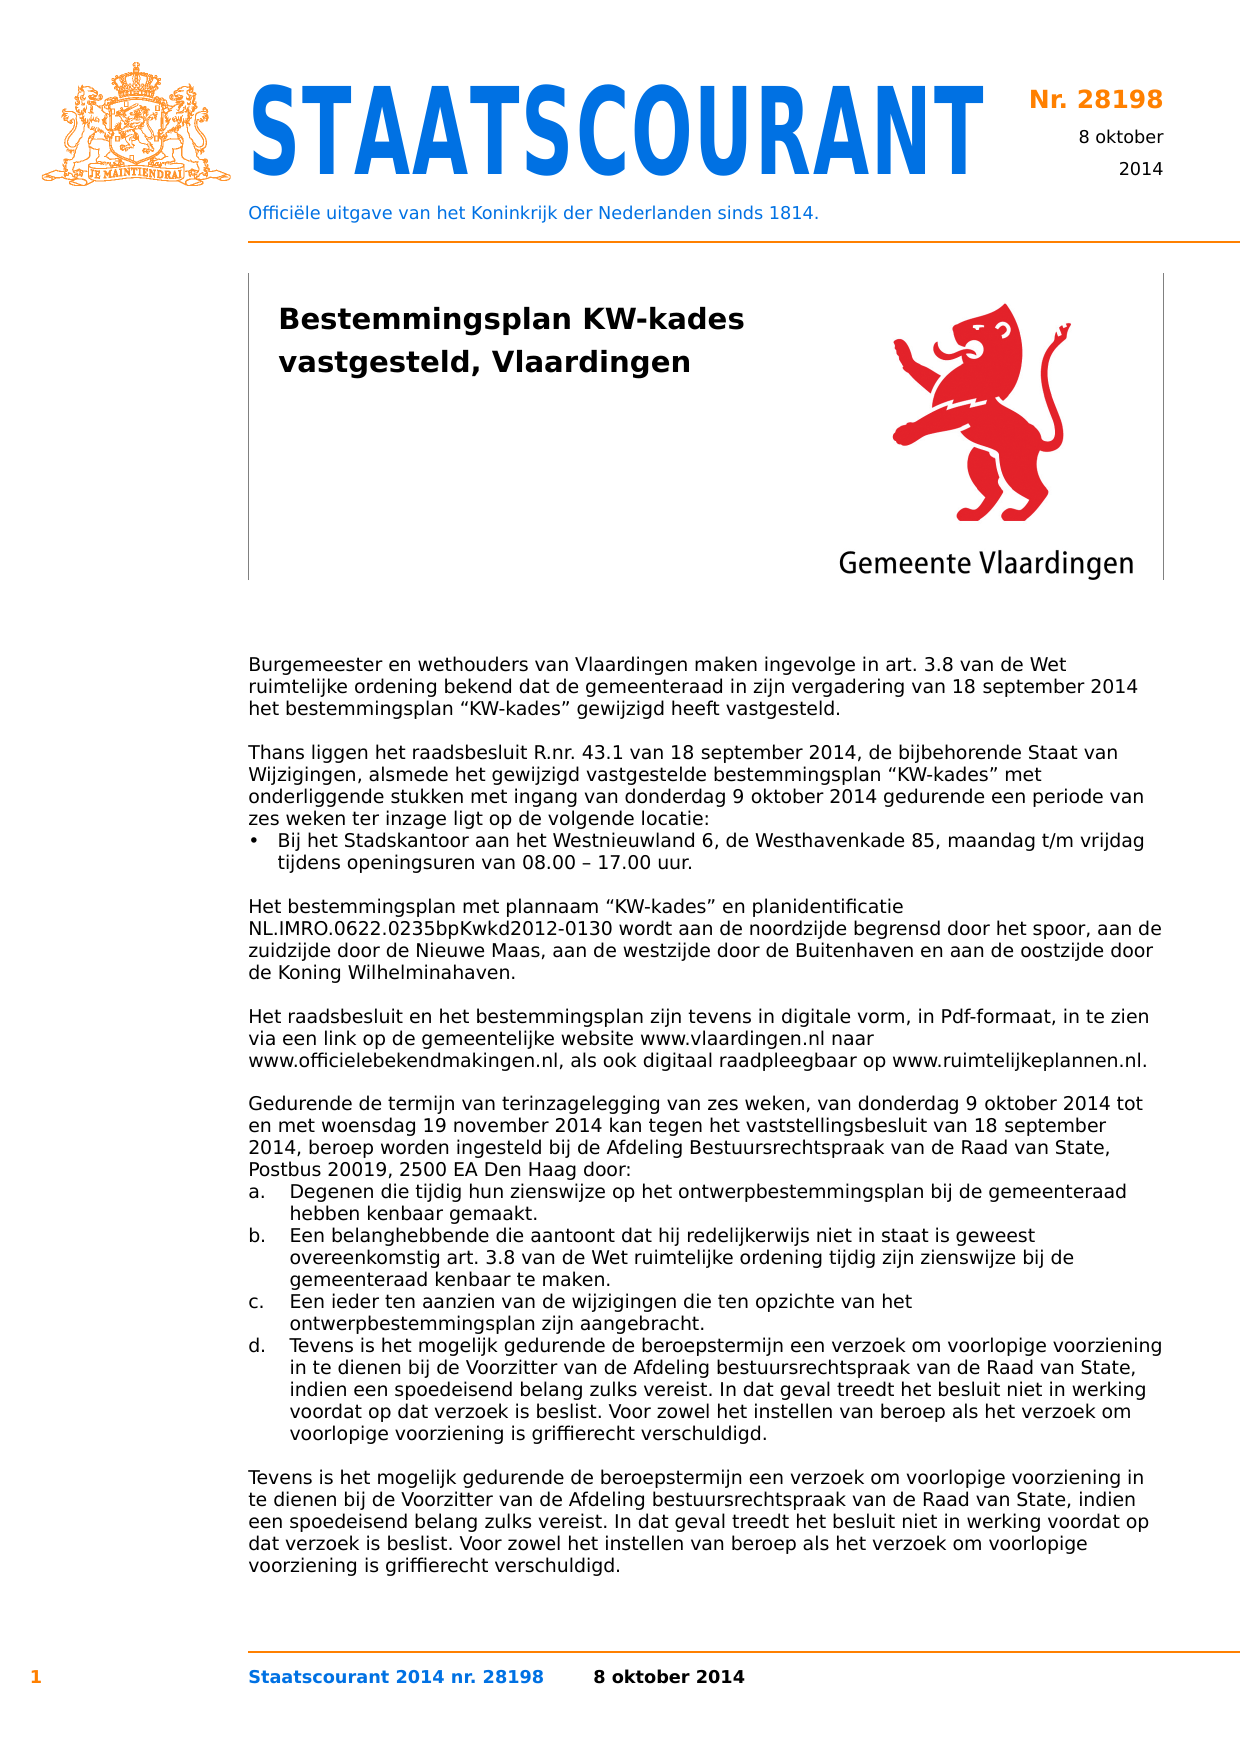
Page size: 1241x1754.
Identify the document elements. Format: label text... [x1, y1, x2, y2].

text Het bestemmingsplan met plannaam “KW-kades” en planidentificatie NL.IMRO.0622.0235bpKwkd2012-0130 wordt aan de noordzijde begrensd door het spoor, aan de zuidzijde door de Nieuwe Maas, aan de westzijde door de Buitenhaven en aan de oostzijde door de Koning Wilhelminahaven. [248, 896, 1163, 984]
table_header STAATSCOURANT [248, 62, 998, 203]
table_cell 8 oktober [998, 121, 1240, 153]
table_cell Officiële uitgave van het Koninkrijk der Nederlanden sinds 1814. [248, 203, 1240, 241]
text a. Degenen die tijdig hun zienswijze op het ontwerpbestemmingsplan bij de gemeenteraad hebben kenbaar gemaakt. [248, 1181, 1163, 1225]
table_cell 2014 [998, 153, 1240, 203]
text d. Tevens is het mogelijk gedurende de beroepstermijn een verzoek om voorlopige voorziening in te dienen bij de Voorzitter van de Afdeling bestuursrechtspraak van de Raad van State, indien een spoedeisend belang zulks vereist. In dat geval treedt het besluit niet in werking voordat op dat verzoek is beslist. Voor zowel het instellen van beroep als het verzoek om voorlopige voorziening is griffierecht verschuldigd. [248, 1335, 1163, 1445]
table_header Nr. 28198 [998, 62, 1240, 121]
text Burgemeester en wethouders van Vlaardingen maken ingevolge in art. 3.8 van de Wet ruimtelijke ordening bekend dat de gemeenteraad in zijn vergadering van 18 september 2014 het bestemmingsplan “KW-kades” gewijzigd heeft vastgesteld. [248, 654, 1163, 720]
table_header [25, 62, 248, 241]
text Thans liggen het raadsbesluit R.nr. 43.1 van 18 september 2014, de bijbehorende Staat van Wijzigingen, alsmede het gewijzigd vastgestelde bestemmingsplan “KW-kades” met onderliggende stukken met ingang van donderdag 9 oktober 2014 gedurende een periode van zes weken ter inzage ligt op de volgende locatie: [248, 742, 1163, 830]
picture [41, 62, 231, 186]
subtitle Bestemmingsplan KW-kades vastgesteld, Vlaardingen [249, 273, 1163, 580]
text Gedurende de termijn van terinzagelegging van zes weken, van donderdag 9 oktober 2014 tot en met woensdag 19 november 2014 kan tegen het vaststellingsbesluit van 18 september 2014, beroep worden ingesteld bij de Afdeling Bestuursrechtspraak van de Raad van State, Postbus 20019, 2500 EA Den Haag door: [248, 1093, 1163, 1181]
text c. Een ieder ten aanzien van de wijzigingen die ten opzichte van het ontwerpbestemmingsplan zijn aangebracht. [248, 1291, 1163, 1335]
text • Bij het Stadskantoor aan het Westnieuwland 6, de Westhavenkade 85, maandag t/m vrijdag tijdens openingsuren van 08.00 – 17.00 uur. [248, 830, 1163, 874]
text Tevens is het mogelijk gedurende de beroepstermijn een verzoek om voorlopige voorziening in te dienen bij de Voorzitter van de Afdeling bestuursrechtspraak van de Raad van State, indien een spoedeisend belang zulks vereist. In dat geval treedt het besluit niet in werking voordat op dat verzoek is beslist. Voor zowel het instellen van beroep als het verzoek om voorlopige voorziening is griffierecht verschuldigd. [248, 1467, 1163, 1577]
picture [838, 302, 1134, 581]
text b. Een belanghebbende die aantoont dat hij redelijkerwijs niet in staat is geweest overeenkomstig art. 3.8 van de Wet ruimtelijke ordening tijdig zijn zienswijze bij de gemeenteraad kenbaar te maken. [248, 1225, 1163, 1291]
text Het raadsbesluit en het bestemmingsplan zijn tevens in digitale vorm, in Pdf-formaat, in te zien via een link op de gemeentelijke website www.vlaardingen.nl naar www.officielebekendmakingen.nl, als ook digitaal raadpleegbaar op www.ruimtelijkeplannen.nl. [248, 1006, 1163, 1071]
